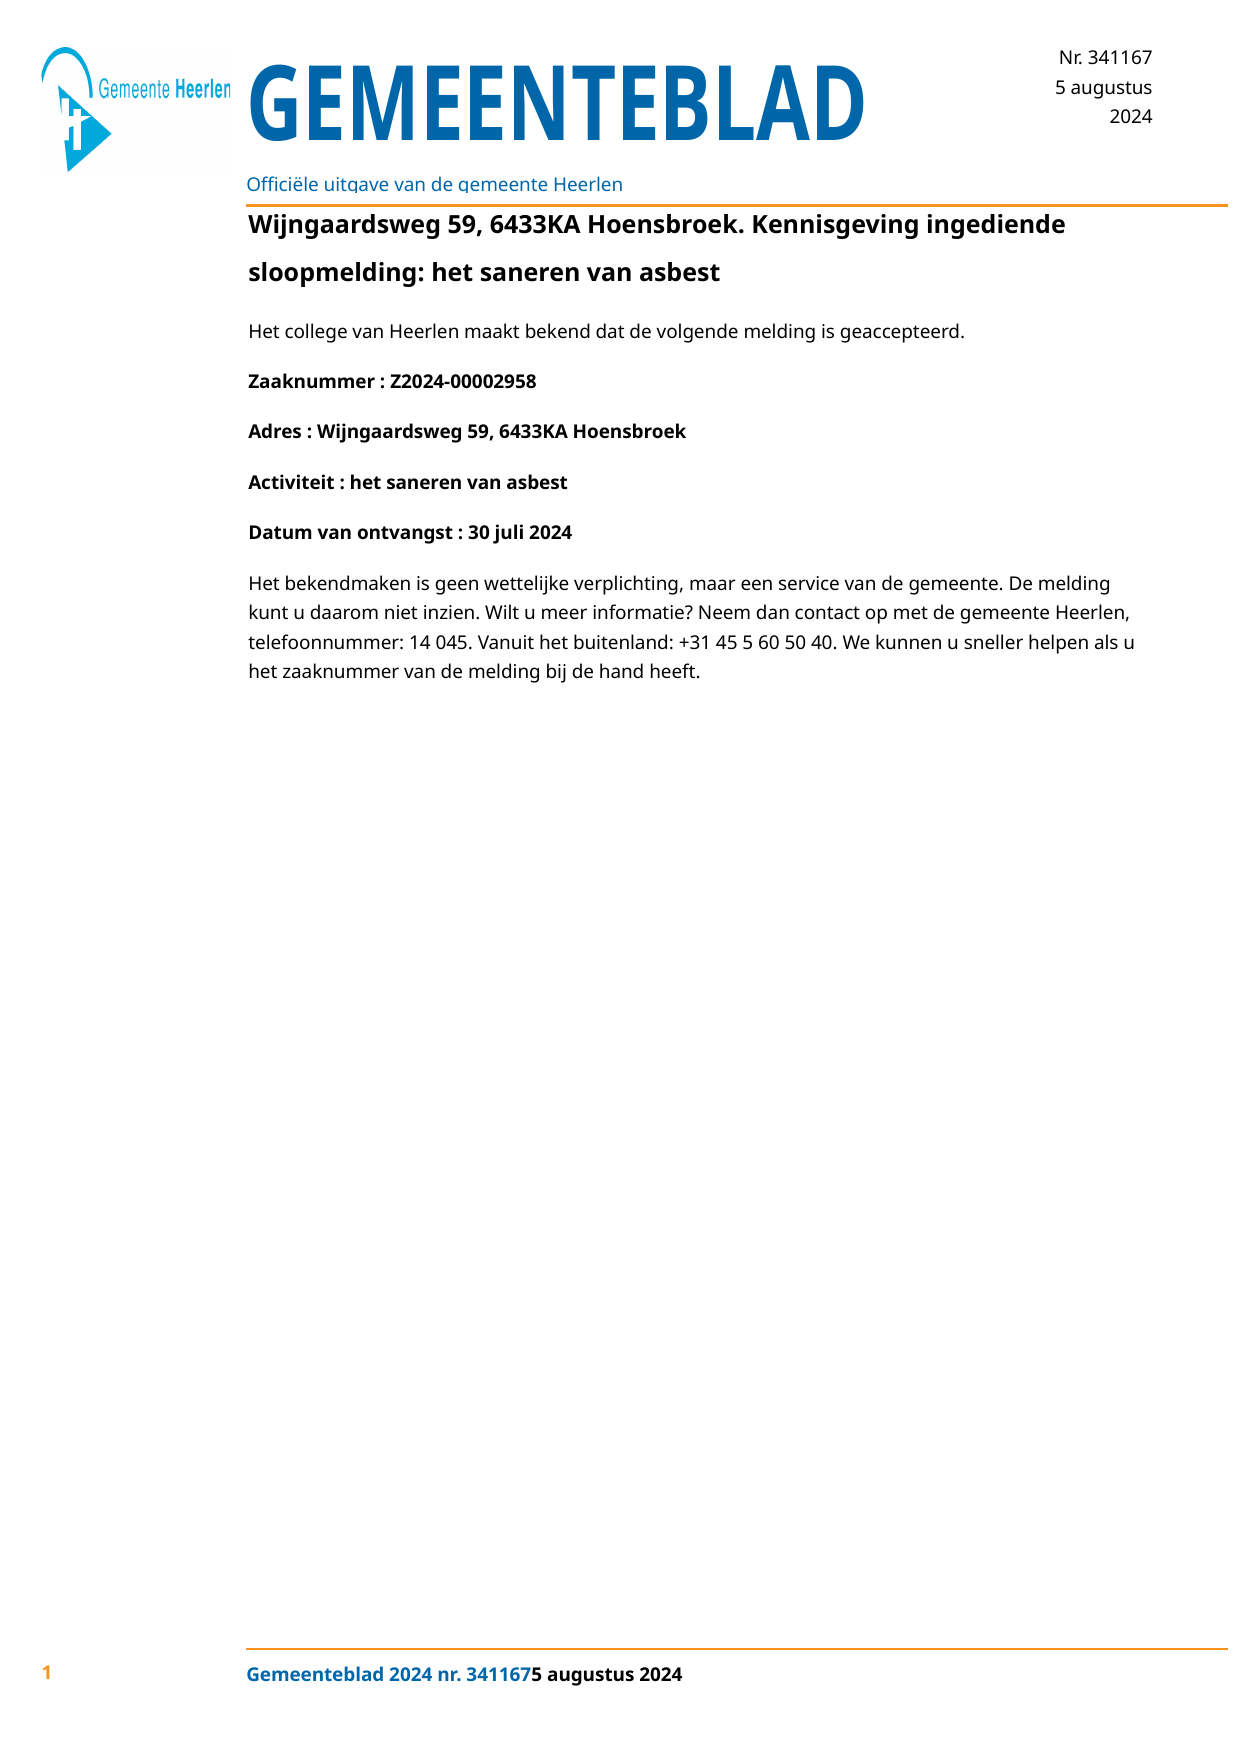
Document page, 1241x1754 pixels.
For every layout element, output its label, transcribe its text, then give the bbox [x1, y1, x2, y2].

text Zaaknummer : Z2024-00002958 [248, 368, 1152, 394]
text Het college van Heerlen maakt bekend dat de volgende melding is geaccepteerd. [248, 318, 1152, 344]
picture [41, 47, 59, 70]
text Datum van ontvangst : 30 juli 2024 [248, 519, 1152, 545]
text Activiteit : het saneren van asbest [248, 469, 1152, 495]
text Adres : Wijngaardsweg 59, 6433KA Hoensbroek [248, 419, 1152, 444]
text Wijngaardsweg 59, 6433KA Hoensbroek. Kennisgeving ingediende sloopmelding: het saneren van asbest [248, 207, 1152, 288]
text Het bekendmaken is geen wettelijke verplichting, maar een service van de gemeente. De melding kunt u daarom niet inzien. Wilt u meer informatie? Neem dan contact op met de gemeente Heerlen, telefoonnummer: 14 045. Vanuit het buitenland: +31 45 5 60 50 40. We kunnen u sneller helpen als u het zaaknummer van de melding bij de hand heeft. [248, 570, 1152, 684]
picture [41, 47, 231, 172]
